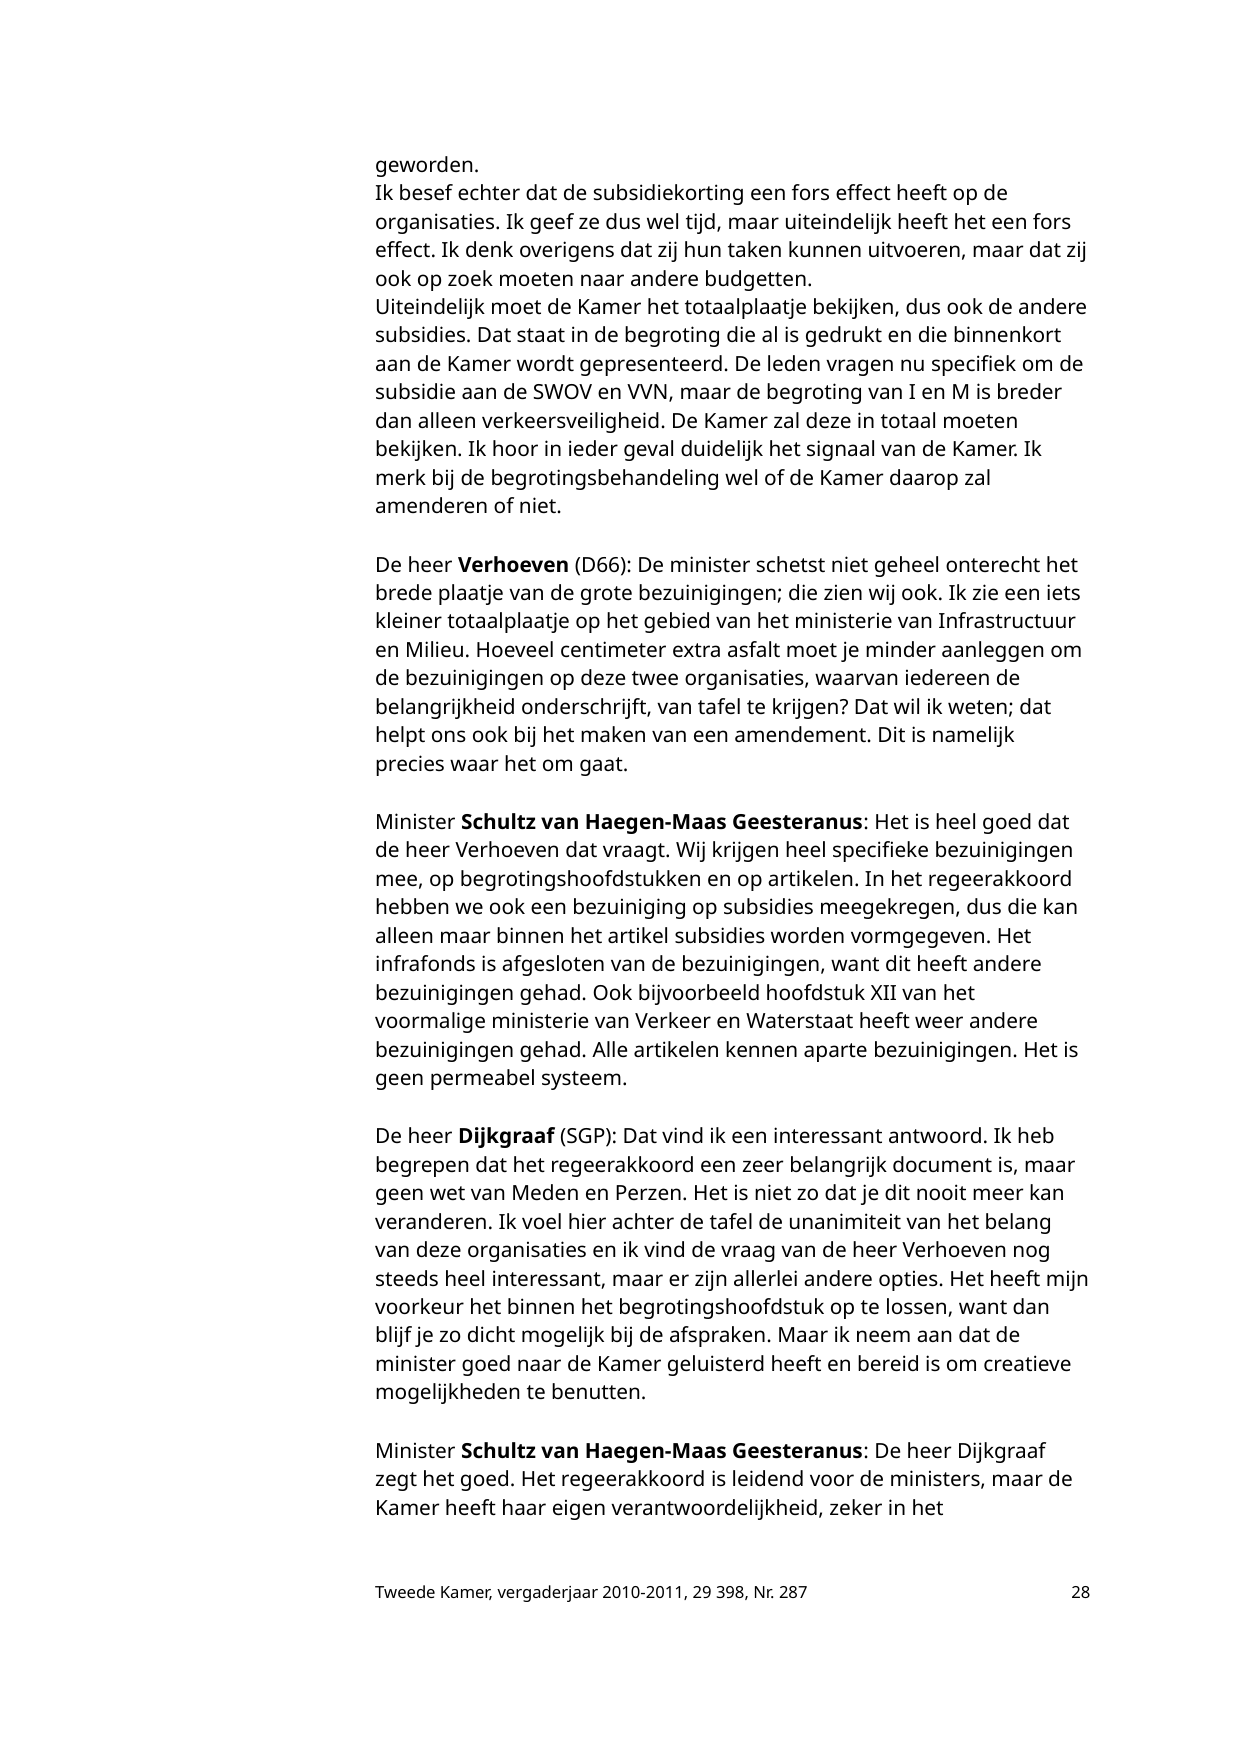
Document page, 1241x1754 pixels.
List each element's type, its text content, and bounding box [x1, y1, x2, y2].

text geworden. [375, 150, 1090, 178]
text Ik besef echter dat de subsidiekorting een fors effect heeft op de organisaties. Ik geef ze dus wel tijd, maar uiteindelijk heeft het een fors effect. Ik denk overigens dat zij hun taken kunnen uitvoeren, maar dat zij ook op zoek moeten naar andere budgetten. [375, 178, 1090, 292]
text De heer Dijkgraaf (SGP): Dat vind ik een interessant antwoord. Ik heb begrepen dat het regeerakkoord een zeer belangrijk document is, maar geen wet van Meden en Perzen. Het is niet zo dat je dit nooit meer kan veranderen. Ik voel hier achter de tafel de unanimiteit van het belang van deze organisaties en ik vind de vraag van de heer Verhoeven nog steeds heel interessant, maar er zijn allerlei andere opties. Het heeft mijn voorkeur het binnen het begrotingshoofdstuk op te lossen, want dan blijf je zo dicht mogelijk bij de afspraken. Maar ik neem aan dat de minister goed naar de Kamer geluisterd heeft en bereid is om creatieve mogelijkheden te benutten. [375, 1122, 1090, 1406]
text Minister Schultz van Haegen-Maas Geesteranus: De heer Dijkgraaf zegt het goed. Het regeerakkoord is leidend voor de ministers, maar de Kamer heeft haar eigen verantwoordelijkheid, zeker in het [375, 1436, 1090, 1521]
text De heer Verhoeven (D66): De minister schetst niet geheel onterecht het brede plaatje van de grote bezuinigingen; die zien wij ook. Ik zie een iets kleiner totaalplaatje op het gebied van het ministerie van Infrastructuur en Milieu. Hoeveel centimeter extra asfalt moet je minder aanleggen om de bezuinigingen op deze twee organisaties, waarvan iedereen de belangrijkheid onderschrijft, van tafel te krijgen? Dat wil ik weten; dat helpt ons ook bij het maken van een amendement. Dit is namelijk precies waar het om gaat. [375, 550, 1090, 777]
text Uiteindelijk moet de Kamer het totaalplaatje bekijken, dus ook de andere subsidies. Dat staat in de begroting die al is gedrukt en die binnenkort aan de Kamer wordt gepresenteerd. De leden vragen nu specifiek om de subsidie aan de SWOV en VVN, maar de begroting van I en M is breder dan alleen verkeersveiligheid. De Kamer zal deze in totaal moeten bekijken. Ik hoor in ieder geval duidelijk het signaal van de Kamer. Ik merk bij de begrotingsbehandeling wel of de Kamer daarop zal amenderen of niet. [375, 292, 1090, 520]
text Minister Schultz van Haegen-Maas Geesteranus: Het is heel goed dat de heer Verhoeven dat vraagt. Wij krijgen heel specifieke bezuinigingen mee, op begrotingshoofdstukken en op artikelen. In het regeerakkoord hebben we ook een bezuiniging op subsidies meegekregen, dus die kan alleen maar binnen het artikel subsidies worden vormgegeven. Het infrafonds is afgesloten van de bezuinigingen, want dit heeft andere bezuinigingen gehad. Ook bijvoorbeeld hoofdstuk XII van het voormalige ministerie van Verkeer en Waterstaat heeft weer andere bezuinigingen gehad. Alle artikelen kennen aparte bezuinigingen. Het is geen permeabel systeem. [375, 807, 1090, 1092]
